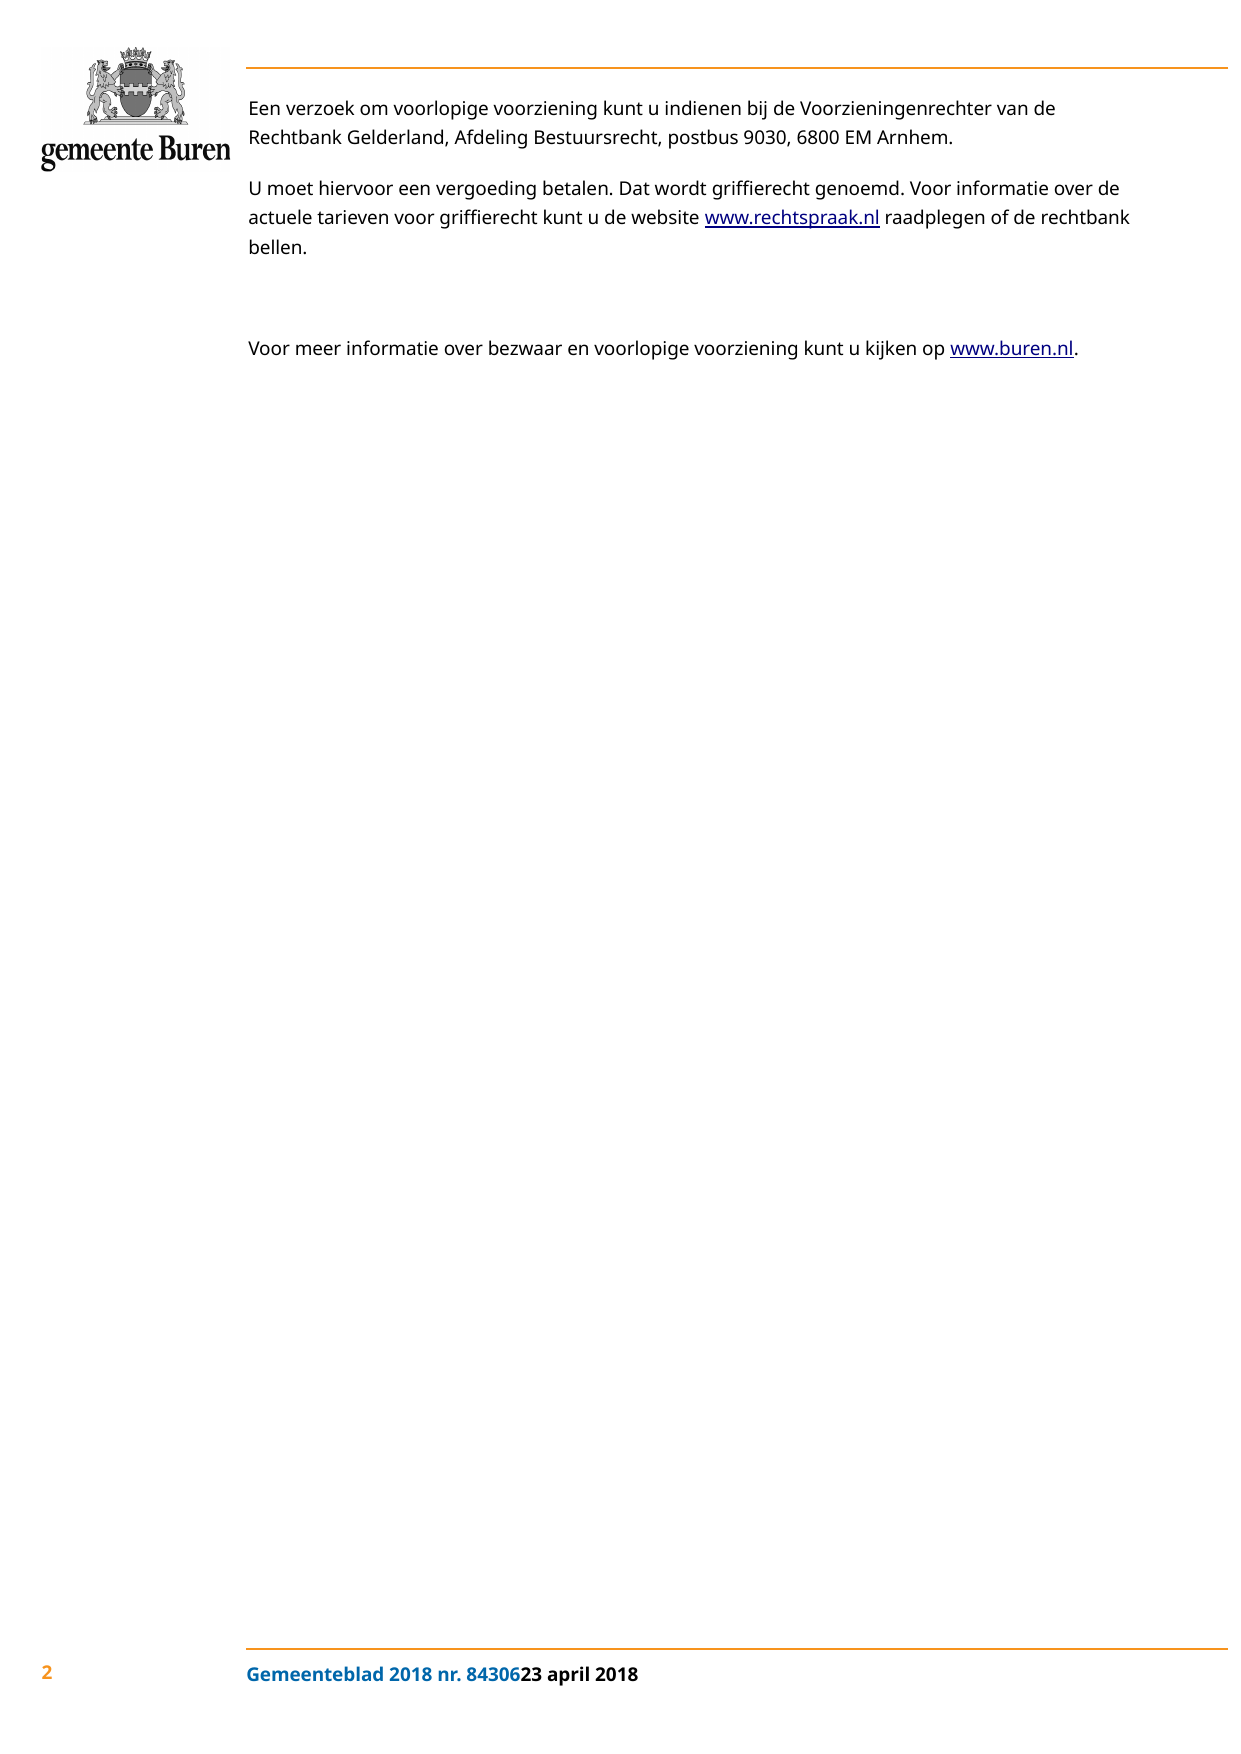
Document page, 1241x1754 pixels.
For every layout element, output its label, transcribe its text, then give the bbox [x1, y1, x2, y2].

picture [41, 47, 231, 172]
text Voor meer informatie over bezwaar en voorlopige voorziening kunt u kijken op www.buren.nl. [248, 335, 1152, 361]
text U moet hiervoor een vergoeding betalen. Dat wordt griffierecht genoemd. Voor informatie over de actuele tarieven voor griffierecht kunt u de website www.rechtspraak.nl raadplegen of de rechtbank bellen. [248, 175, 1152, 260]
text Een verzoek om voorlopige voorziening kunt u indienen bij de Voorzieningenrechter van de Rechtbank Gelderland, Afdeling Bestuursrecht, postbus 9030, 6800 EM Arnhem. [248, 95, 1152, 150]
